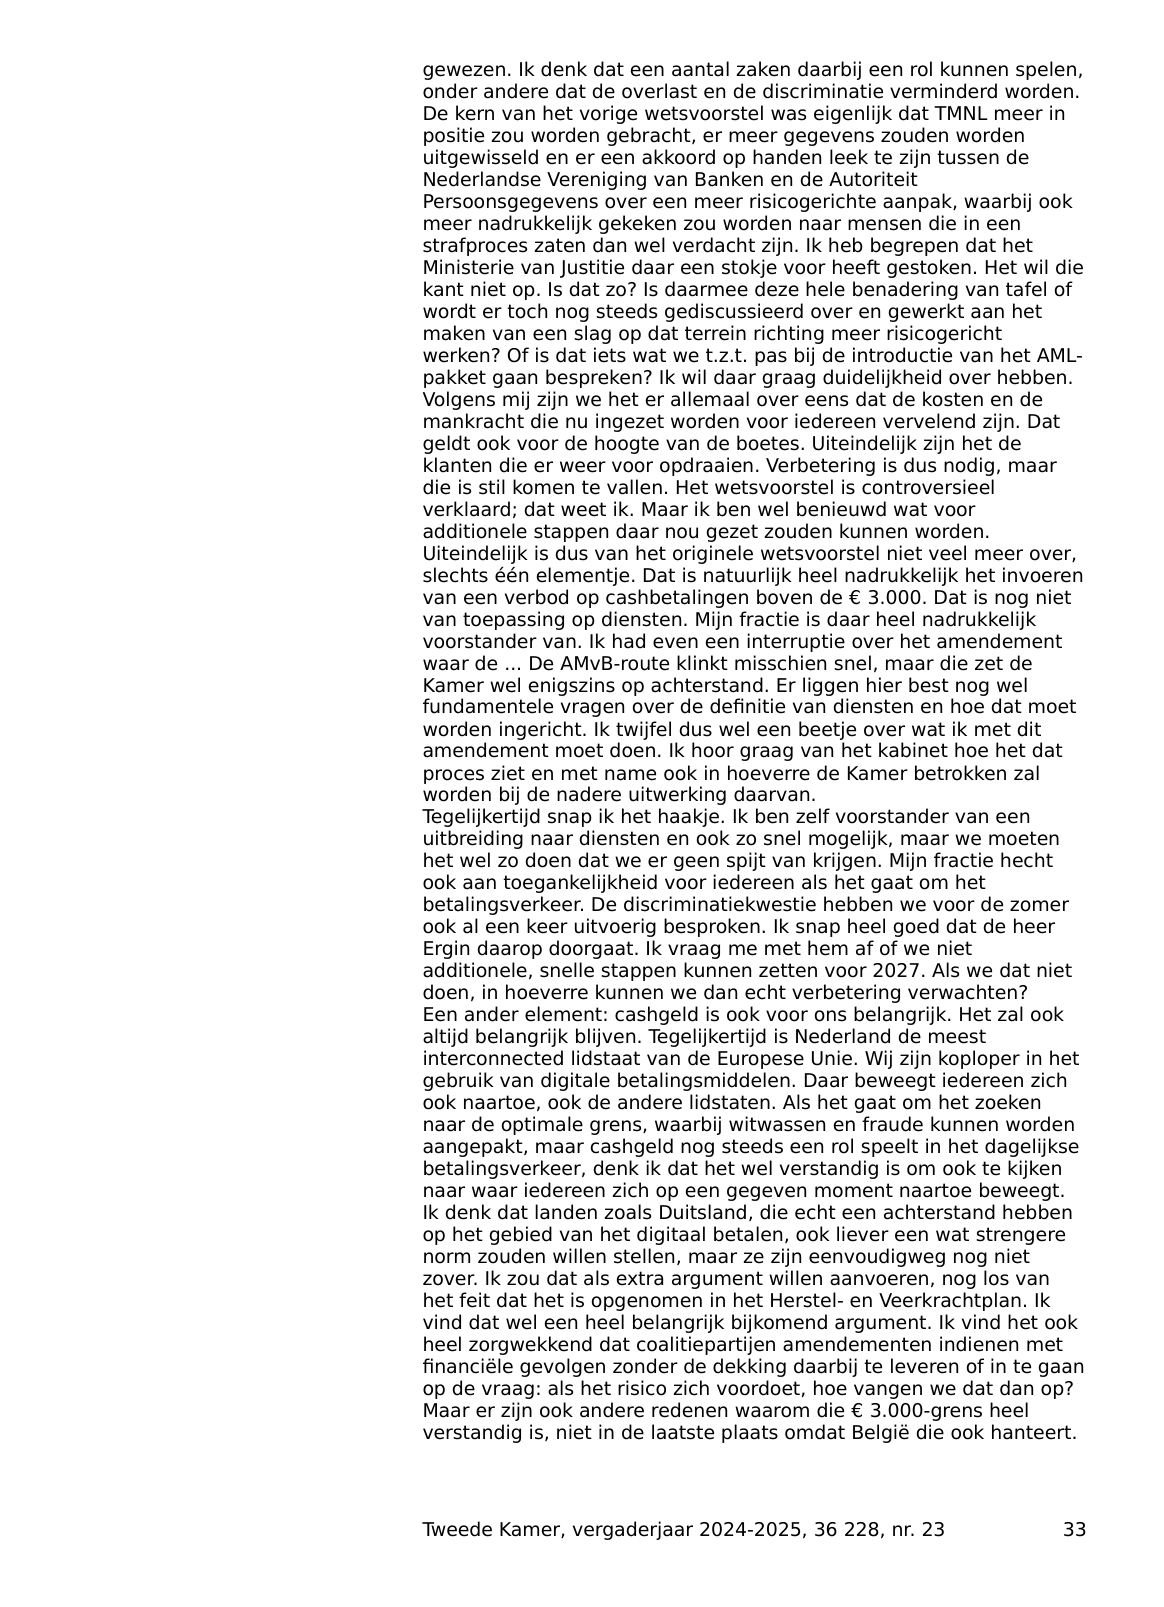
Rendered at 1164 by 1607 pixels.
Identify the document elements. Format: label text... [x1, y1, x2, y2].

text Tegelijkertijd snap ik het haakje. Ik ben zelf voorstander van een uitbreiding naar diensten en ook zo snel mogelijk, maar we moeten het wel zo doen dat we er geen spijt van krijgen. Mijn fractie hecht ook aan toegankelijkheid voor iedereen als het gaat om het betalingsverkeer. De discriminatiekwestie hebben we voor de zomer ook al een keer uitvoerig besproken. Ik snap heel goed dat de heer Ergin daarop doorgaat. Ik vraag me met hem af of we niet additionele, snelle stappen kunnen zetten voor 2027. Als we dat niet doen, in hoeverre kunnen we dan echt verbetering verwachten? [422, 806, 1087, 1004]
text Een ander element: cashgeld is ook voor ons belangrijk. Het zal ook altijd belangrijk blijven. Tegelijkertijd is Nederland de meest interconnected lidstaat van de Europese Unie. Wij zijn koploper in het gebruik van digitale betalingsmiddelen. Daar beweegt iedereen zich ook naartoe, ook de andere lidstaten. Als het gaat om het zoeken naar de optimale grens, waarbij witwassen en fraude kunnen worden aangepakt, maar cashgeld nog steeds een rol speelt in het dagelijkse betalingsverkeer, denk ik dat het wel verstandig is om ook te kijken naar waar iedereen zich op een gegeven moment naartoe beweegt. Ik denk dat landen zoals Duitsland, die echt een achterstand hebben op het gebied van het digitaal betalen, ook liever een wat strengere norm zouden willen stellen, maar ze zijn eenvoudigweg nog niet zover. Ik zou dat als extra argument willen aanvoeren, nog los van het feit dat het is opgenomen in het Herstel- en Veerkrachtplan. Ik vind dat wel een heel belangrijk bijkomend argument. Ik vind het ook heel zorgwekkend dat coalitiepartijen amendementen indienen met financiële gevolgen zonder de dekking daarbij te leveren of in te gaan op de vraag: als het risico zich voordoet, hoe vangen we dat dan op? Maar er zijn ook andere redenen waarom die € 3.000-grens heel verstandig is, niet in de laatste plaats omdat België die ook hanteert. [422, 1004, 1087, 1444]
text Uiteindelijk is dus van het originele wetsvoorstel niet veel meer over, slechts één elementje. Dat is natuurlijk heel nadrukkelijk het invoeren van een verbod op cashbetalingen boven de € 3.000. Dat is nog niet van toepassing op diensten. Mijn fractie is daar heel nadrukkelijk voorstander van. Ik had even een interruptie over het amendement waar de ... De AMvB-route klinkt misschien snel, maar die zet de Kamer wel enigszins op achterstand. Er liggen hier best nog wel fundamentele vragen over de definitie van diensten en hoe dat moet worden ingericht. Ik twijfel dus wel een beetje over wat ik met dit amendement moet doen. Ik hoor graag van het kabinet hoe het dat proces ziet en met name ook in hoeverre de Kamer betrokken zal worden bij de nadere uitwerking daarvan. [422, 543, 1087, 806]
text Volgens mij zijn we het er allemaal over eens dat de kosten en de mankracht die nu ingezet worden voor iedereen vervelend zijn. Dat geldt ook voor de hoogte van de boetes. Uiteindelijk zijn het de klanten die er weer voor opdraaien. Verbetering is dus nodig, maar die is stil komen te vallen. Het wetsvoorstel is controversieel verklaard; dat weet ik. Maar ik ben wel benieuwd wat voor additionele stappen daar nou gezet zouden kunnen worden. [422, 389, 1087, 543]
text gewezen. Ik denk dat een aantal zaken daarbij een rol kunnen spelen, onder andere dat de overlast en de discriminatie verminderd worden. De kern van het vorige wetsvoorstel was eigenlijk dat TMNL meer in positie zou worden gebracht, er meer gegevens zouden worden uitgewisseld en er een akkoord op handen leek te zijn tussen de Nederlandse Vereniging van Banken en de Autoriteit Persoonsgegevens over een meer risicogerichte aanpak, waarbij ook meer nadrukkelijk gekeken zou worden naar mensen die in een strafproces zaten dan wel verdacht zijn. Ik heb begrepen dat het Ministerie van Justitie daar een stokje voor heeft gestoken. Het wil die kant niet op. Is dat zo? Is daarmee deze hele benadering van tafel of wordt er toch nog steeds gediscussieerd over en gewerkt aan het maken van een slag op dat terrein richting meer risicogericht werken? Of is dat iets wat we t.z.t. pas bij de introductie van het AML-pakket gaan bespreken? Ik wil daar graag duidelijkheid over hebben. [422, 59, 1087, 389]
